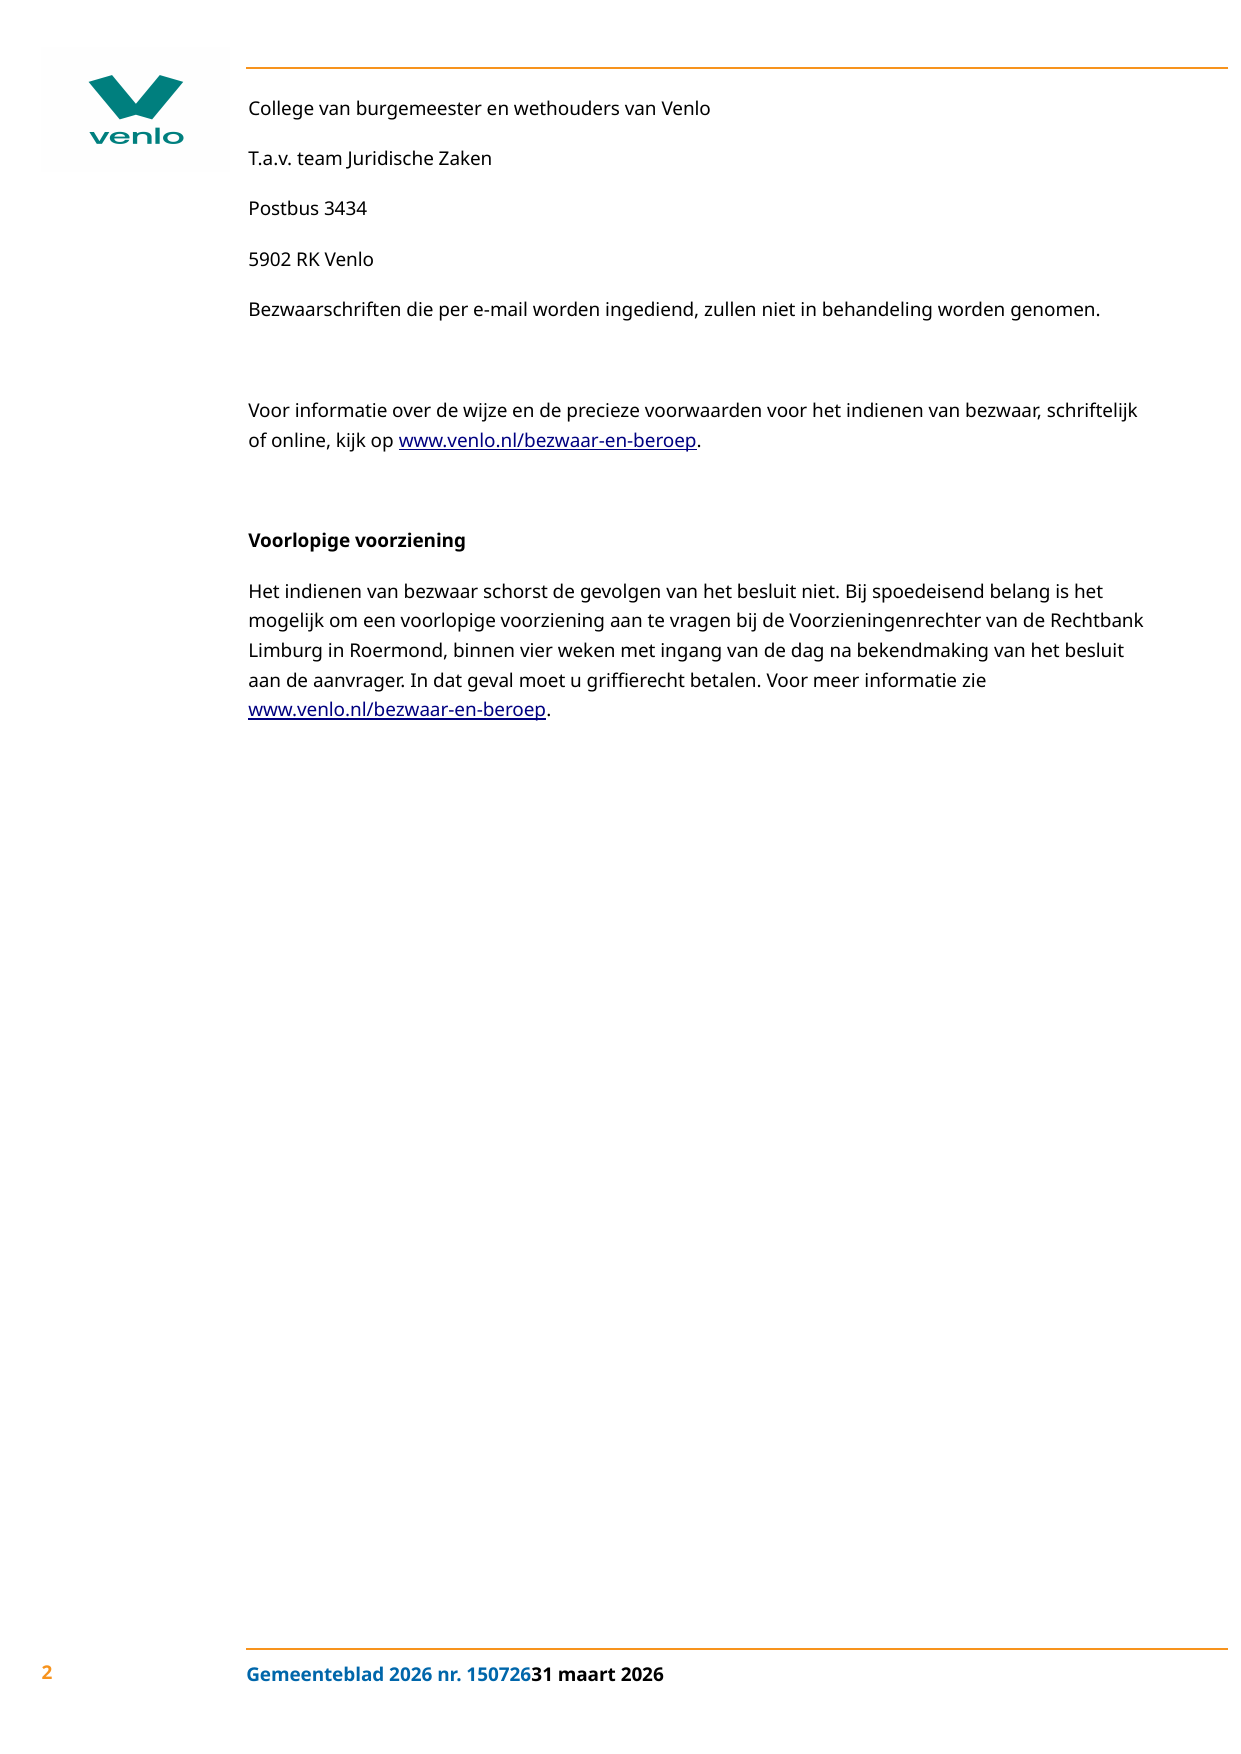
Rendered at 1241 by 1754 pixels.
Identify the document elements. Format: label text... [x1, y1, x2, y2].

text Bezwaarschriften die per e-mail worden ingediend, zullen niet in behandeling worden genomen. [248, 296, 1152, 322]
text Het indienen van bezwaar schorst de gevolgen van het besluit niet. Bij spoedeisend belang is het mogelijk om een voorlopige voorziening aan te vragen bij de Voorzieningenrechter van de Rechtbank Limburg in Roermond, binnen vier weken met ingang van de dag na bekendmaking van het besluit aan de aanvrager. In dat geval moet u griffierecht betalen. Voor meer informatie zie www.venlo.nl/bezwaar-en-beroep. [248, 578, 1152, 722]
text College van burgemeester en wethouders van Venlo [248, 95, 1152, 121]
text Voorlopige voorziening [248, 528, 1152, 553]
text 5902 RK Venlo [248, 246, 1152, 272]
text Postbus 3434 [248, 196, 1152, 221]
picture [41, 47, 231, 172]
text T.a.v. team Juridische Zaken [248, 145, 1152, 171]
text Voor informatie over de wijze en de precieze voorwaarden voor het indienen van bezwaar, schriftelijk of online, kijk op www.venlo.nl/bezwaar-en-beroep. [248, 397, 1152, 453]
